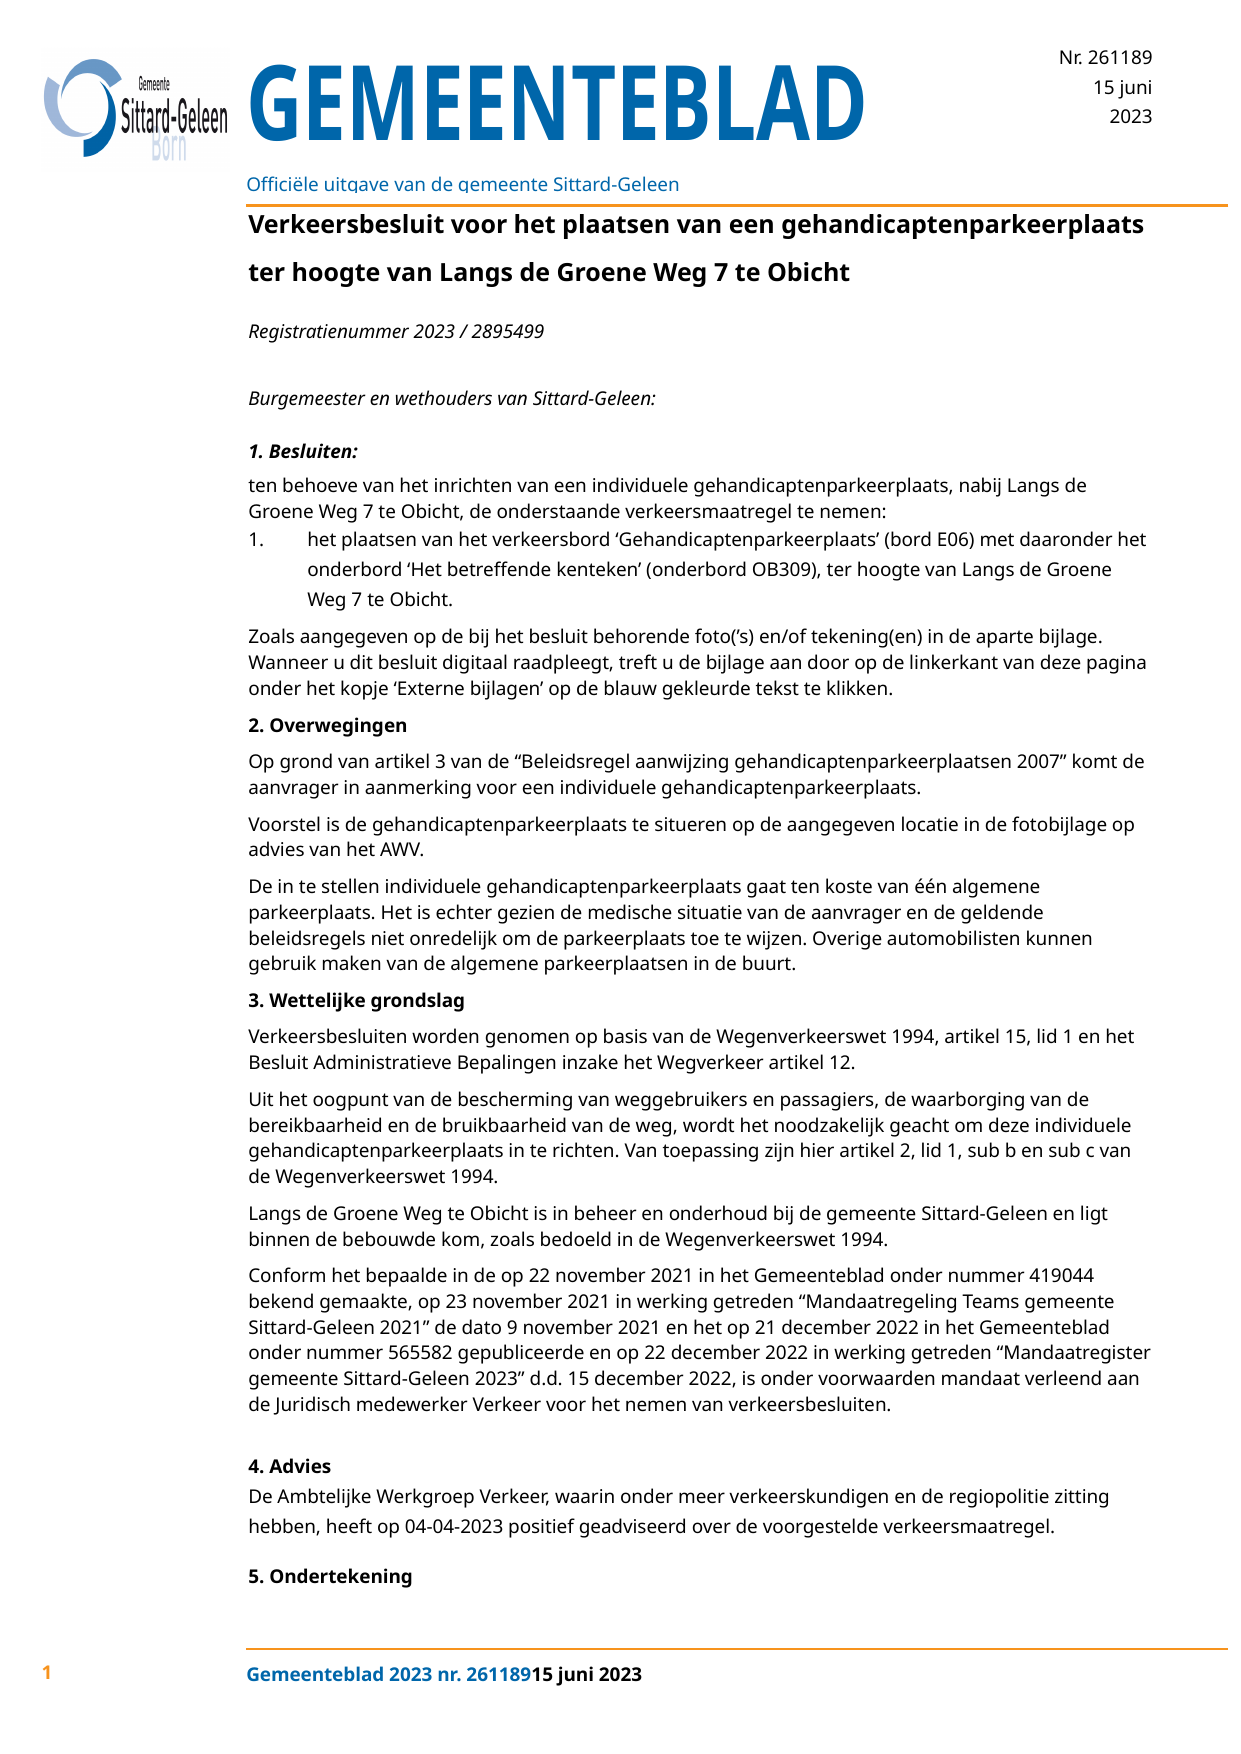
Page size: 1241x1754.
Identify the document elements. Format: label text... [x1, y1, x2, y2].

text 1. Besluiten: [248, 438, 1152, 464]
text 2. Overwegingen [248, 712, 1152, 737]
text Verkeersbesluit voor het plaatsen van een gehandicaptenparkeerplaats ter hoogte van Langs de Groene Weg 7 te Obicht [248, 207, 1152, 288]
text Registratienummer 2023 / 2895499 [248, 318, 1152, 344]
text Zoals aangegeven op de bij het besluit behorende foto(’s) en/of tekening(en) in de aparte bijlage. Wanneer u dit besluit digitaal raadpleegt, treft u de bijlage aan door op de linkerkant van deze pagina onder het kopje ‘Externe bijlagen’ op de blauw gekleurde tekst te klikken. [248, 624, 1152, 701]
text Uit het oogpunt van de bescherming van weggebruikers en passagiers, de waarborging van de bereikbaarheid en de bruikbaarheid van de weg, wordt het noodzakelijk geacht om deze individuele gehandicaptenparkeerplaats in te richten. Van toepassing zijn hier artikel 2, lid 1, sub b en sub c van de Wegenverkeerswet 1994. [248, 1086, 1152, 1189]
text Conform het bepaalde in de op 22 november 2021 in het Gemeenteblad onder nummer 419044 bekend gemaakte, op 23 november 2021 in werking getreden “Mandaatregeling Teams gemeente Sittard-Geleen 2021” de dato 9 november 2021 en het op 21 december 2022 in het Gemeenteblad onder nummer 565582 gepubliceerde en op 22 december 2022 in werking getreden “Mandaatregister gemeente Sittard-Geleen 2023” d.d. 15 december 2022, is onder voorwaarden mandaat verleend aan de Juridisch medewerker Verkeer voor het nemen van verkeersbesluiten. [248, 1262, 1152, 1417]
text 4. Advies [248, 1454, 1152, 1479]
list het plaatsen van het verkeersbord ‘Gehandicaptenparkeerplaats’ (bord E06) met daaronder het onderbord ‘Het betreffende kenteken’ (onderbord OB309), ter hoogte van Langs de Groene Weg 7 te Obicht. [248, 527, 1152, 611]
text Burgemeester en wethouders van Sittard-Geleen: [248, 386, 1152, 411]
picture [41, 47, 231, 172]
text Voorstel is de gehandicaptenparkeerplaats te situeren op de aangegeven locatie in de fotobijlage op advies van het AWV. [248, 811, 1152, 862]
text 5. Ondertekening [248, 1563, 1152, 1589]
text 3. Wettelijke grondslag [248, 987, 1152, 1013]
text Langs de Groene Weg te Obicht is in beheer en onderhoud bij de gemeente Sittard-Geleen en ligt binnen de bebouwde kom, zoals bedoeld in de Wegenverkeerswet 1994. [248, 1200, 1152, 1251]
text ten behoeve van het inrichten van een individuele gehandicaptenparkeerplaats, nabij Langs de Groene Weg 7 te Obicht, de onderstaande verkeersmaatregel te nemen: [248, 472, 1152, 524]
text Verkeersbesluiten worden genomen op basis van de Wegenverkeerswet 1994, artikel 15, lid 1 en het Besluit Administratieve Bepalingen inzake het Wegverkeer artikel 12. [248, 1024, 1152, 1075]
text Op grond van artikel 3 van de “Beleidsregel aanwijzing gehandicaptenparkeerplaatsen 2007” komt de aanvrager in aanmerking voor een individuele gehandicaptenparkeerplaats. [248, 748, 1152, 800]
text De in te stellen individuele gehandicaptenparkeerplaats gaat ten koste van één algemene parkeerplaats. Het is echter gezien de medische situatie van de aanvrager en de geldende beleidsregels niet onredelijk om de parkeerplaats toe te wijzen. Overige automobilisten kunnen gebruik maken van de algemene parkeerplaatsen in de buurt. [248, 873, 1152, 976]
text De Ambtelijke Werkgroep Verkeer, waarin onder meer verkeerskundigen en de regiopolitie zitting hebben, heeft op 04-04-2023 positief geadviseerd over de voorgestelde verkeersmaatregel. [248, 1483, 1152, 1539]
